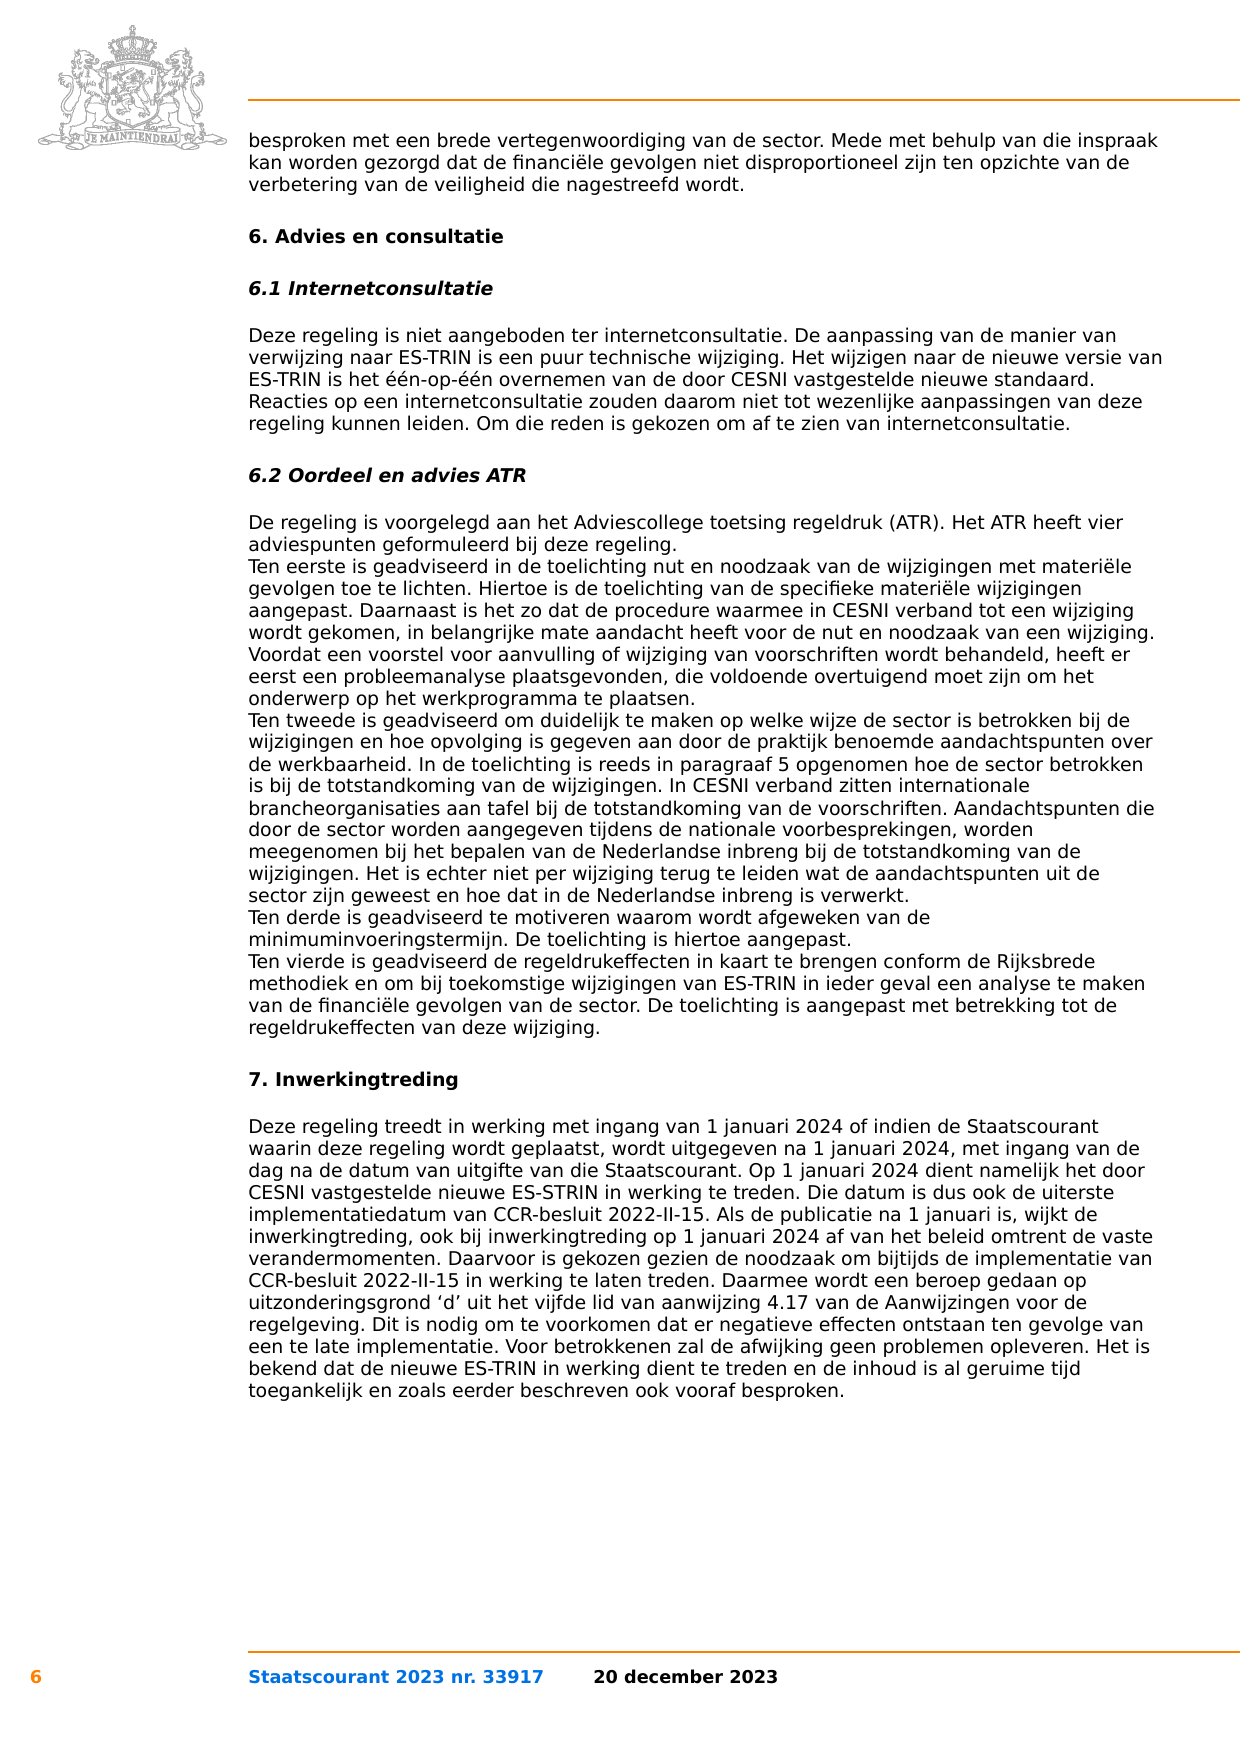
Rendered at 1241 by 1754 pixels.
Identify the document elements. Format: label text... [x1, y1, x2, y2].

text Ten vierde is geadviseerd de regeldrukeffecten in kaart te brengen conform de Rijksbrede methodiek en om bij toekomstige wijzigingen van ES-TRIN in ieder geval een analyse te maken van de financiële gevolgen van de sector. De toelichting is aangepast met betrekking tot de regeldrukeffecten van deze wijziging. [248, 951, 1163, 1039]
text De regeling is voorgelegd aan het Adviescollege toetsing regeldruk (ATR). Het ATR heeft vier adviespunten geformuleerd bij deze regeling. [248, 512, 1163, 556]
text Ten eerste is geadviseerd in de toelichting nut en noodzaak van de wijzigingen met materiële gevolgen toe te lichten. Hiertoe is de toelichting van de specifieke materiële wijzigingen aangepast. Daarnaast is het zo dat de procedure waarmee in CESNI verband tot een wijziging wordt gekomen, in belangrijke mate aandacht heeft voor de nut en noodzaak van een wijziging. Voordat een voorstel voor aanvulling of wijziging van voorschriften wordt behandeld, heeft er eerst een probleemanalyse plaatsgevonden, die voldoende overtuigend moet zijn om het onderwerp op het werkprogramma te plaatsen. [248, 556, 1163, 709]
subtitle 6.1 Internetconsultatie [248, 278, 1163, 300]
text Ten tweede is geadviseerd om duidelijk te maken op welke wijze de sector is betrokken bij de wijzigingen en hoe opvolging is gegeven aan door de praktijk benoemde aandachtspunten over de werkbaarheid. In de toelichting is reeds in paragraaf 5 opgenomen hoe de sector betrokken is bij de totstandkoming van de wijzigingen. In CESNI verband zitten internationale brancheorganisaties aan tafel bij de totstandkoming van de voorschriften. Aandachtspunten die door de sector worden aangegeven tijdens de nationale voorbesprekingen, worden meegenomen bij het bepalen van de Nederlandse inbreng bij de totstandkoming van de wijzigingen. Het is echter niet per wijziging terug te leiden wat de aandachtspunten uit de sector zijn geweest en hoe dat in de Nederlandse inbreng is verwerkt. [248, 709, 1163, 907]
text Deze regeling is niet aangeboden ter internetconsultatie. De aanpassing van de manier van verwijzing naar ES-TRIN is een puur technische wijziging. Het wijzigen naar de nieuwe versie van ES-TRIN is het één-op-één overnemen van de door CESNI vastgestelde nieuwe standaard. Reacties op een internetconsultatie zouden daarom niet tot wezenlijke aanpassingen van deze regeling kunnen leiden. Om die reden is gekozen om af te zien van internetconsultatie. [248, 325, 1163, 435]
text Ten derde is geadviseerd te motiveren waarom wordt afgeweken van de minimuminvoeringstermijn. De toelichting is hiertoe aangepast. [248, 907, 1163, 951]
subtitle 6. Advies en consultatie [248, 226, 1163, 248]
subtitle 7. Inwerkingtreding [248, 1069, 1163, 1091]
text besproken met een brede vertegenwoordiging van de sector. Mede met behulp van die inspraak kan worden gezorgd dat de financiële gevolgen niet disproportioneel zijn ten opzichte van de verbetering van de veiligheid die nagestreefd wordt. [248, 130, 1163, 196]
picture [38, 25, 227, 150]
subtitle 6.2 Oordeel en advies ATR [248, 465, 1163, 487]
text Deze regeling treedt in werking met ingang van 1 januari 2024 of indien de Staatscourant waarin deze regeling wordt geplaatst, wordt uitgegeven na 1 januari 2024, met ingang van de dag na de datum van uitgifte van die Staatscourant. Op 1 januari 2024 dient namelijk het door CESNI vastgestelde nieuwe ES-STRIN in werking te treden. Die datum is dus ook de uiterste implementatiedatum van CCR-besluit 2022-II-15. Als de publicatie na 1 januari is, wijkt de inwerkingtreding, ook bij inwerkingtreding op 1 januari 2024 af van het beleid omtrent de vaste verandermomenten. Daarvoor is gekozen gezien de noodzaak om bijtijds de implementatie van CCR-besluit 2022-II-15 in werking te laten treden. Daarmee wordt een beroep gedaan op uitzonderingsgrond ‘d’ uit het vijfde lid van aanwijzing 4.17 van de Aanwijzingen voor de regelgeving. Dit is nodig om te voorkomen dat er negatieve effecten ontstaan ten gevolge van een te late implementatie. Voor betrokkenen zal de afwijking geen problemen opleveren. Het is bekend dat de nieuwe ES-TRIN in werking dient te treden en de inhoud is al geruime tijd toegankelijk en zoals eerder beschreven ook vooraf besproken. [248, 1116, 1163, 1402]
